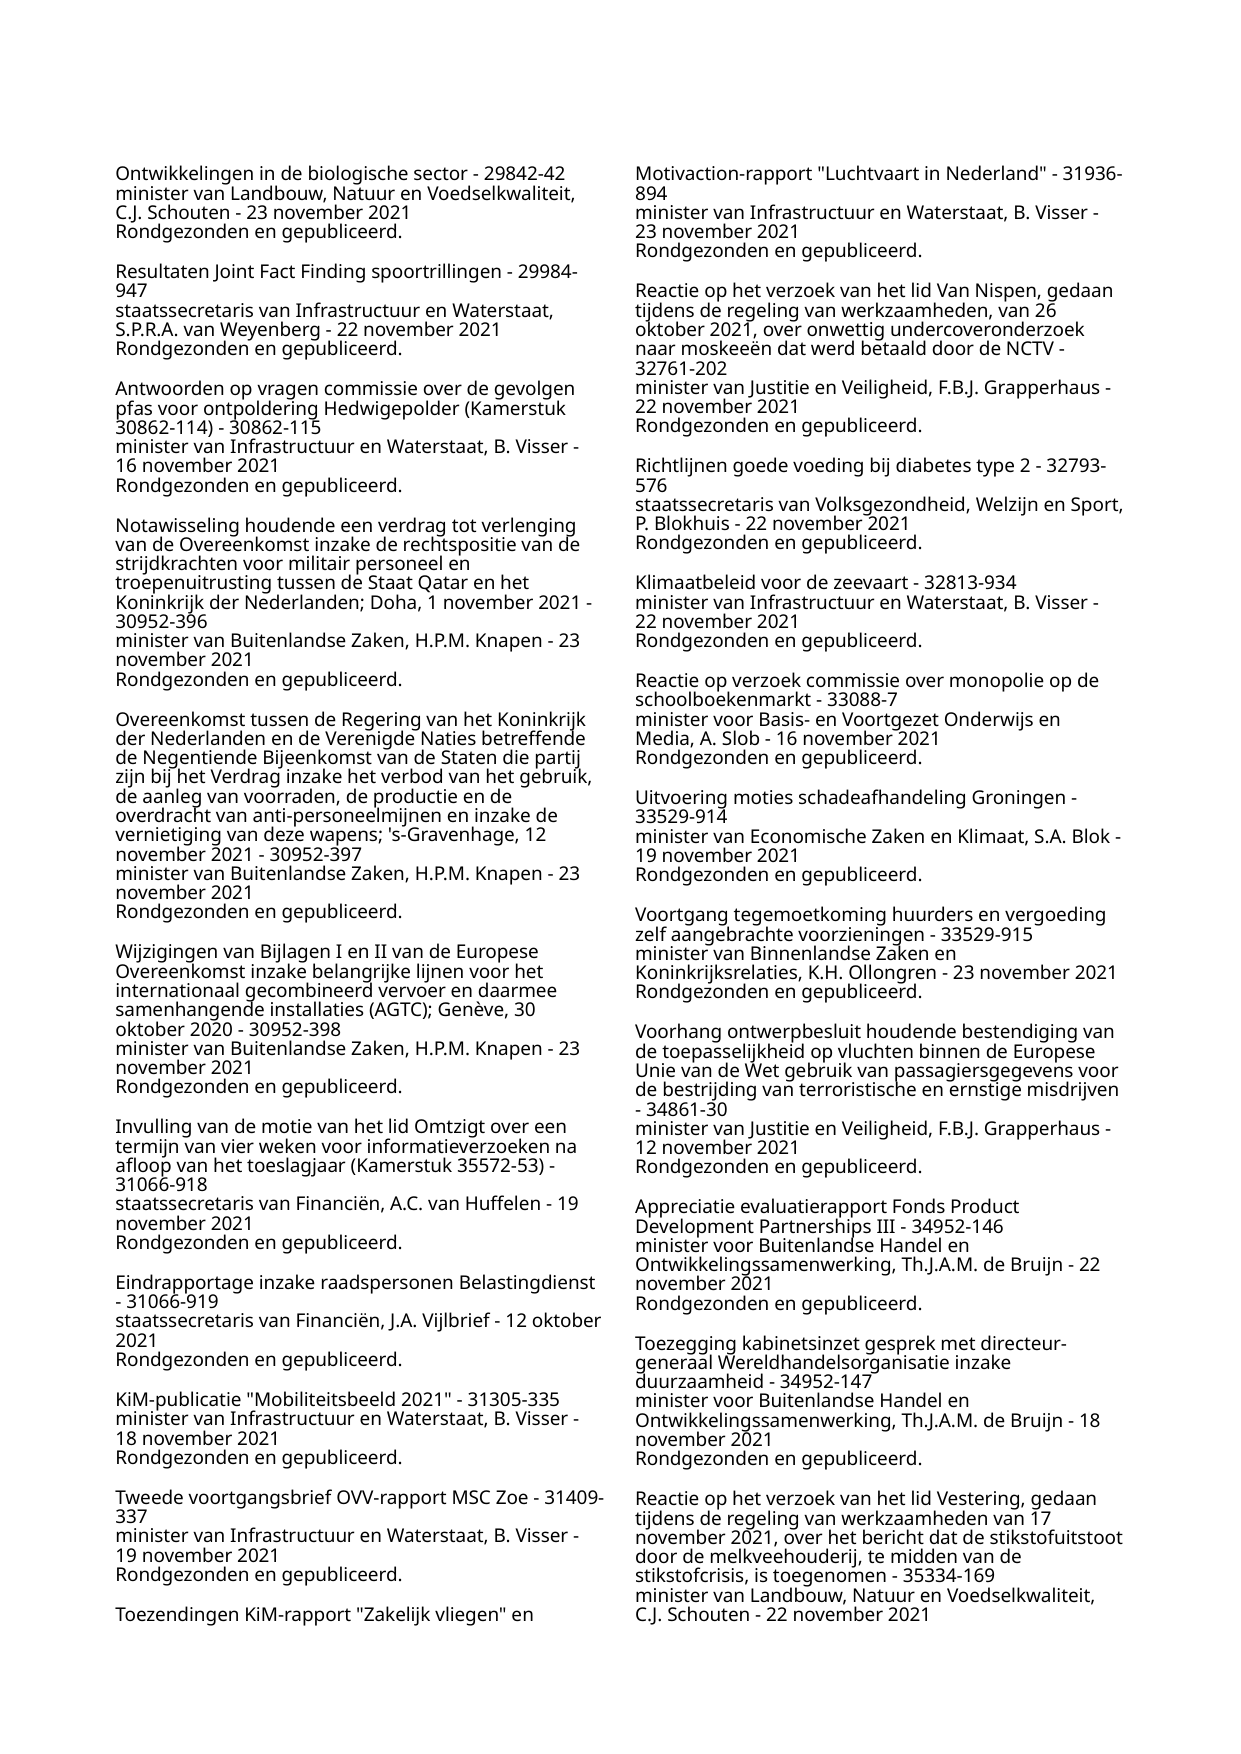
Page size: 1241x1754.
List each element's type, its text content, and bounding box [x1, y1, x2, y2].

text Tweede voortgangsbrief OVV-rapport MSC Zoe - 31409-337 [115, 1489, 605, 1527]
text Rondgezonden en gepubliceerd. [115, 477, 605, 496]
text Reactie op verzoek commissie over monopolie op de schoolboekenmarkt - 33088-7 [635, 672, 1125, 711]
text minister van Economische Zaken en Klimaat, S.A. Blok - 19 november 2021 [635, 828, 1125, 866]
text Rondgezonden en gepubliceerd. [635, 534, 1125, 554]
text Toezegging kabinetsinzet gesprek met directeur-generaal Wereldhandelsorganisatie inzake duurzaamheid - 34952-147 [635, 1335, 1125, 1392]
text Rondgezonden en gepubliceerd. [115, 223, 605, 242]
text Rondgezonden en gepubliceerd. [635, 749, 1125, 768]
text Rondgezonden en gepubliceerd. [635, 242, 1125, 262]
text Uitvoering moties schadeafhandeling Groningen - 33529-914 [635, 789, 1125, 828]
text Rondgezonden en gepubliceerd. [115, 1234, 605, 1253]
text Rondgezonden en gepubliceerd. [635, 417, 1125, 437]
text Resultaten Joint Fact Finding spoortrillingen - 29984-947 [115, 263, 605, 302]
text Rondgezonden en gepubliceerd. [635, 1295, 1125, 1314]
text minister van Landbouw, Natuur en Voedselkwaliteit, C.J. Schouten - 23 november 2021 [115, 184, 605, 223]
text Rondgezonden en gepubliceerd. [635, 983, 1125, 1003]
text Rondgezonden en gepubliceerd. [115, 1566, 605, 1585]
text minister van Buitenlandse Zaken, H.P.M. Knapen - 23 november 2021 [115, 632, 605, 671]
text Rondgezonden en gepubliceerd. [115, 1351, 605, 1370]
text KiM-publicatie "Mobiliteitsbeeld 2021" - 31305-335 [115, 1391, 605, 1410]
text minister van Justitie en Veiligheid, F.B.J. Grapperhaus - 12 november 2021 [635, 1120, 1125, 1158]
text Wijzigingen van Bijlagen I en II van de Europese Overeenkomst inzake belangrijke lijnen voor het internationaal gecombineerd vervoer en daarmee samenhangende installaties (AGTC); Genève, 30 oktober 2020 - 30952-398 [115, 943, 605, 1040]
text Klimaatbeleid voor de zeevaart - 32813-934 [635, 574, 1125, 594]
text Voorhang ontwerpbesluit houdende bestendiging van de toepasselijkheid op vluchten binnen de Europese Unie van de Wet gebruik van passagiersgegevens voor de bestrijding van terroristische en ernstige misdrijven - 34861-30 [635, 1023, 1125, 1120]
text Voortgang tegemoetkoming huurders en vergoeding zelf aangebrachte voorzieningen - 33529-915 [635, 906, 1125, 945]
text Reactie op het verzoek van het lid Vestering, gedaan tijdens de regeling van werkzaamheden van 17 november 2021, over het bericht dat de stikstofuitstoot door de melkveehouderij, te midden van de stikstofcrisis, is toegenomen - 35334-169 [635, 1490, 1125, 1587]
text Antwoorden op vragen commissie over de gevolgen pfas voor ontpoldering Hedwigepolder (Kamerstuk 30862-114) - 30862-115 [115, 380, 605, 438]
text Rondgezonden en gepubliceerd. [115, 1078, 605, 1098]
text Richtlijnen goede voeding bij diabetes type 2 - 32793-576 [635, 457, 1125, 496]
text Rondgezonden en gepubliceerd. [635, 1450, 1125, 1469]
text minister van Binnenlandse Zaken en Koninkrijksrelaties, K.H. Ollongren - 23 november 2021 [635, 945, 1125, 983]
text Rondgezonden en gepubliceerd. [115, 1449, 605, 1468]
text staatssecretaris van Volksgezondheid, Welzijn en Sport, P. Blokhuis - 22 november 2021 [635, 496, 1125, 534]
text Rondgezonden en gepubliceerd. [635, 1158, 1125, 1178]
text Rondgezonden en gepubliceerd. [635, 632, 1125, 651]
text minister van Infrastructuur en Waterstaat, B. Visser - 19 november 2021 [115, 1527, 605, 1566]
text minister van Justitie en Veiligheid, F.B.J. Grapperhaus - 22 november 2021 [635, 379, 1125, 417]
text Rondgezonden en gepubliceerd. [115, 340, 605, 359]
text staatssecretaris van Financiën, A.C. van Huffelen - 19 november 2021 [115, 1195, 605, 1234]
text Overeenkomst tussen de Regering van het Koninkrijk der Nederlanden en de Verenigde Naties betreffende de Negentiende Bijeenkomst van de Staten die partij zijn bij het Verdrag inzake het verbod van het gebruik, de aanleg van voorraden, de productie en de overdracht van anti-personeelmijnen en inzake de vernietiging van deze wapens; 's-Gravenhage, 12 november 2021 - 30952-397 [115, 711, 605, 865]
text Reactie op het verzoek van het lid Van Nispen, gedaan tijdens de regeling van werkzaamheden, van 26 oktober 2021, over onwettig undercoveronderzoek naar moskeeën dat werd betaald door de NCTV - 32761-202 [635, 282, 1125, 379]
text Invulling van de motie van het lid Omtzigt over een termijn van vier weken voor informatieverzoeken na afloop van het toeslagjaar (Kamerstuk 35572-53) - 31066-918 [115, 1118, 605, 1195]
text Toezendingen KiM-rapport "Zakelijk vliegen" en [115, 1606, 605, 1625]
text Motivaction-rapport "Luchtvaart in Nederland" - 31936-894 [635, 165, 1125, 204]
text Notawisseling houdende een verdrag tot verlenging van de Overeenkomst inzake de rechtspositie van de strijdkrachten voor militair personeel en troepenuitrusting tussen de Staat Qatar en het Koninkrijk der Nederlanden; Doha, 1 november 2021 - 30952-396 [115, 517, 605, 632]
text minister van Infrastructuur en Waterstaat, B. Visser - 22 november 2021 [635, 594, 1125, 632]
text staatssecretaris van Infrastructuur en Waterstaat, S.P.R.A. van Weyenberg - 22 november 2021 [115, 302, 605, 340]
text Ontwikkelingen in de biologische sector - 29842-42 [115, 165, 605, 184]
text minister voor Buitenlandse Handel en Ontwikkelingssamenwerking, Th.J.A.M. de Bruijn - 18 november 2021 [635, 1392, 1125, 1450]
text minister van Infrastructuur en Waterstaat, B. Visser - 16 november 2021 [115, 438, 605, 477]
text Rondgezonden en gepubliceerd. [115, 903, 605, 923]
text minister van Infrastructuur en Waterstaat, B. Visser - 18 november 2021 [115, 1410, 605, 1449]
text minister voor Buitenlandse Handel en Ontwikkelingssamenwerking, Th.J.A.M. de Bruijn - 22 november 2021 [635, 1237, 1125, 1295]
text minister van Landbouw, Natuur en Voedselkwaliteit, C.J. Schouten - 22 november 2021 [635, 1587, 1125, 1625]
text Rondgezonden en gepubliceerd. [635, 866, 1125, 886]
text Appreciatie evaluatierapport Fonds Product Development Partnerships III - 34952-146 [635, 1198, 1125, 1237]
text minister voor Basis- en Voortgezet Onderwijs en Media, A. Slob - 16 november 2021 [635, 711, 1125, 749]
text minister van Infrastructuur en Waterstaat, B. Visser - 23 november 2021 [635, 204, 1125, 242]
text minister van Buitenlandse Zaken, H.P.M. Knapen - 23 november 2021 [115, 865, 605, 903]
text staatssecretaris van Financiën, J.A. Vijlbrief - 12 oktober 2021 [115, 1312, 605, 1351]
text Eindrapportage inzake raadspersonen Belastingdienst - 31066-919 [115, 1274, 605, 1312]
text Rondgezonden en gepubliceerd. [115, 671, 605, 690]
text minister van Buitenlandse Zaken, H.P.M. Knapen - 23 november 2021 [115, 1040, 605, 1078]
